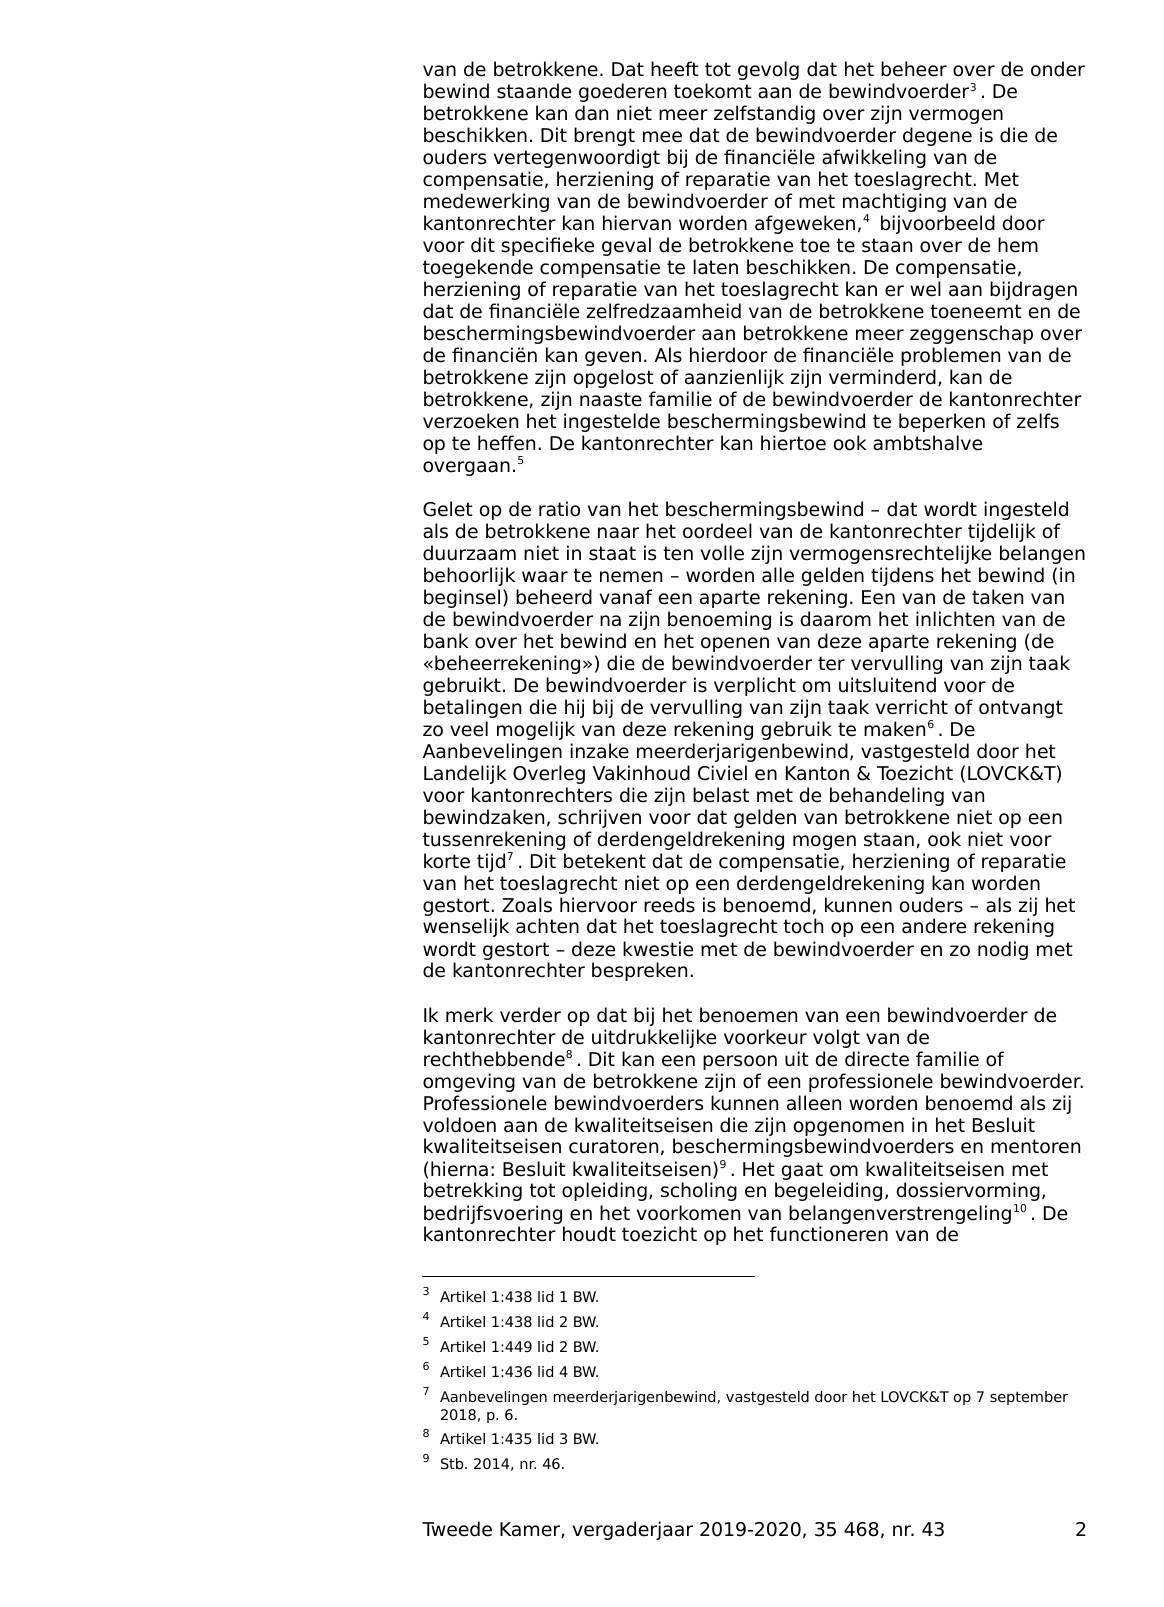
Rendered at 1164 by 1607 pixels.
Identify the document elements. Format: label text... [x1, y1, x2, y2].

text Aanbevelingen meerderjarigenbewind, vastgesteld door het LOVCK&T op 7 september 2018, p. 6. [422, 1385, 1087, 1424]
text Stb. 2014, nr. 46. [422, 1452, 1087, 1474]
text Gelet op de ratio van het beschermingsbewind – dat wordt ingesteld als de betrokkene naar het oordeel van de kantonrechter tijdelijk of duurzaam niet in staat is ten volle zijn vermogensrechtelijke belangen behoorlijk waar te nemen – worden alle gelden tijdens het bewind (in beginsel) beheerd vanaf een aparte rekening. Een van de taken van de bewindvoerder na zijn benoeming is daarom het inlichten van de bank over het bewind en het openen van deze aparte rekening (de «beheerrekening») die de bewindvoerder ter vervulling van zijn taak gebruikt. De bewindvoerder is verplicht om uitsluitend voor de betalingen die hij bij de vervulling van zijn taak verricht of ontvangt zo veel mogelijk van deze rekening gebruik te maken. De Aanbevelingen inzake meerderjarigenbewind, vastgesteld door het Landelijk Overleg Vakinhoud Civiel en Kanton & Toezicht (LOVCK&T) voor kantonrechters die zijn belast met de behandeling van bewindzaken, schrijven voor dat gelden van betrokkene niet op een tussenrekening of derdengeldrekening mogen staan, ook niet voor korte tijd. Dit betekent dat de compensatie, herziening of reparatie van het toeslagrecht niet op een derdengeldrekening kan worden gestort. Zoals hiervoor reeds is benoemd, kunnen ouders – als zij het wenselijk achten dat het toeslagrecht toch op een andere rekening wordt gestort – deze kwestie met de bewindvoerder en zo nodig met de kantonrechter bespreken. [422, 499, 1087, 982]
text Artikel 1:435 lid 3 BW. [422, 1427, 1087, 1449]
text Artikel 1:438 lid 1 BW. [422, 1285, 1087, 1307]
text Artikel 1:438 lid 2 BW. [422, 1310, 1087, 1332]
text Artikel 1:449 lid 2 BW. [422, 1335, 1087, 1357]
text Artikel 1:436 lid 4 BW. [422, 1360, 1087, 1382]
text Ik merk verder op dat bij het benoemen van een bewindvoerder de kantonrechter de uitdrukkelijke voorkeur volgt van de rechthebbende. Dit kan een persoon uit de directe familie of omgeving van de betrokkene zijn of een professionele bewindvoerder. Professionele bewindvoerders kunnen alleen worden benoemd als zij voldoen aan de kwaliteitseisen die zijn opgenomen in het Besluit kwaliteitseisen curatoren, beschermingsbewindvoerders en mentoren (hierna: Besluit kwaliteitseisen). Het gaat om kwaliteitseisen met betrekking tot opleiding, scholing en begeleiding, dossiervorming, bedrijfsvoering en het voorkomen van belangenverstrengeling. De kantonrechter houdt toezicht op het functioneren van de [422, 1004, 1087, 1246]
text van de betrokkene. Dat heeft tot gevolg dat het beheer over de onder bewind staande goederen toekomt aan de bewindvoerder. De betrokkene kan dan niet meer zelfstandig over zijn vermogen beschikken. Dit brengt mee dat de bewindvoerder degene is die de ouders vertegenwoordigt bij de financiële afwikkeling van de compensatie, herziening of reparatie van het toeslagrecht. Met medewerking van de bewindvoerder of met machtiging van de kantonrechter kan hiervan worden afgeweken, bijvoorbeeld door voor dit specifieke geval de betrokkene toe te staan over de hem toegekende compensatie te laten beschikken. De compensatie, herziening of reparatie van het toeslagrecht kan er wel aan bijdragen dat de financiële zelfredzaamheid van de betrokkene toeneemt en de beschermingsbewindvoerder aan betrokkene meer zeggenschap over de financiën kan geven. Als hierdoor de financiële problemen van de betrokkene zijn opgelost of aanzienlijk zijn verminderd, kan de betrokkene, zijn naaste familie of de bewindvoerder de kantonrechter verzoeken het ingestelde beschermingsbewind te beperken of zelfs op te heffen. De kantonrechter kan hiertoe ook ambtshalve overgaan. [422, 59, 1087, 477]
